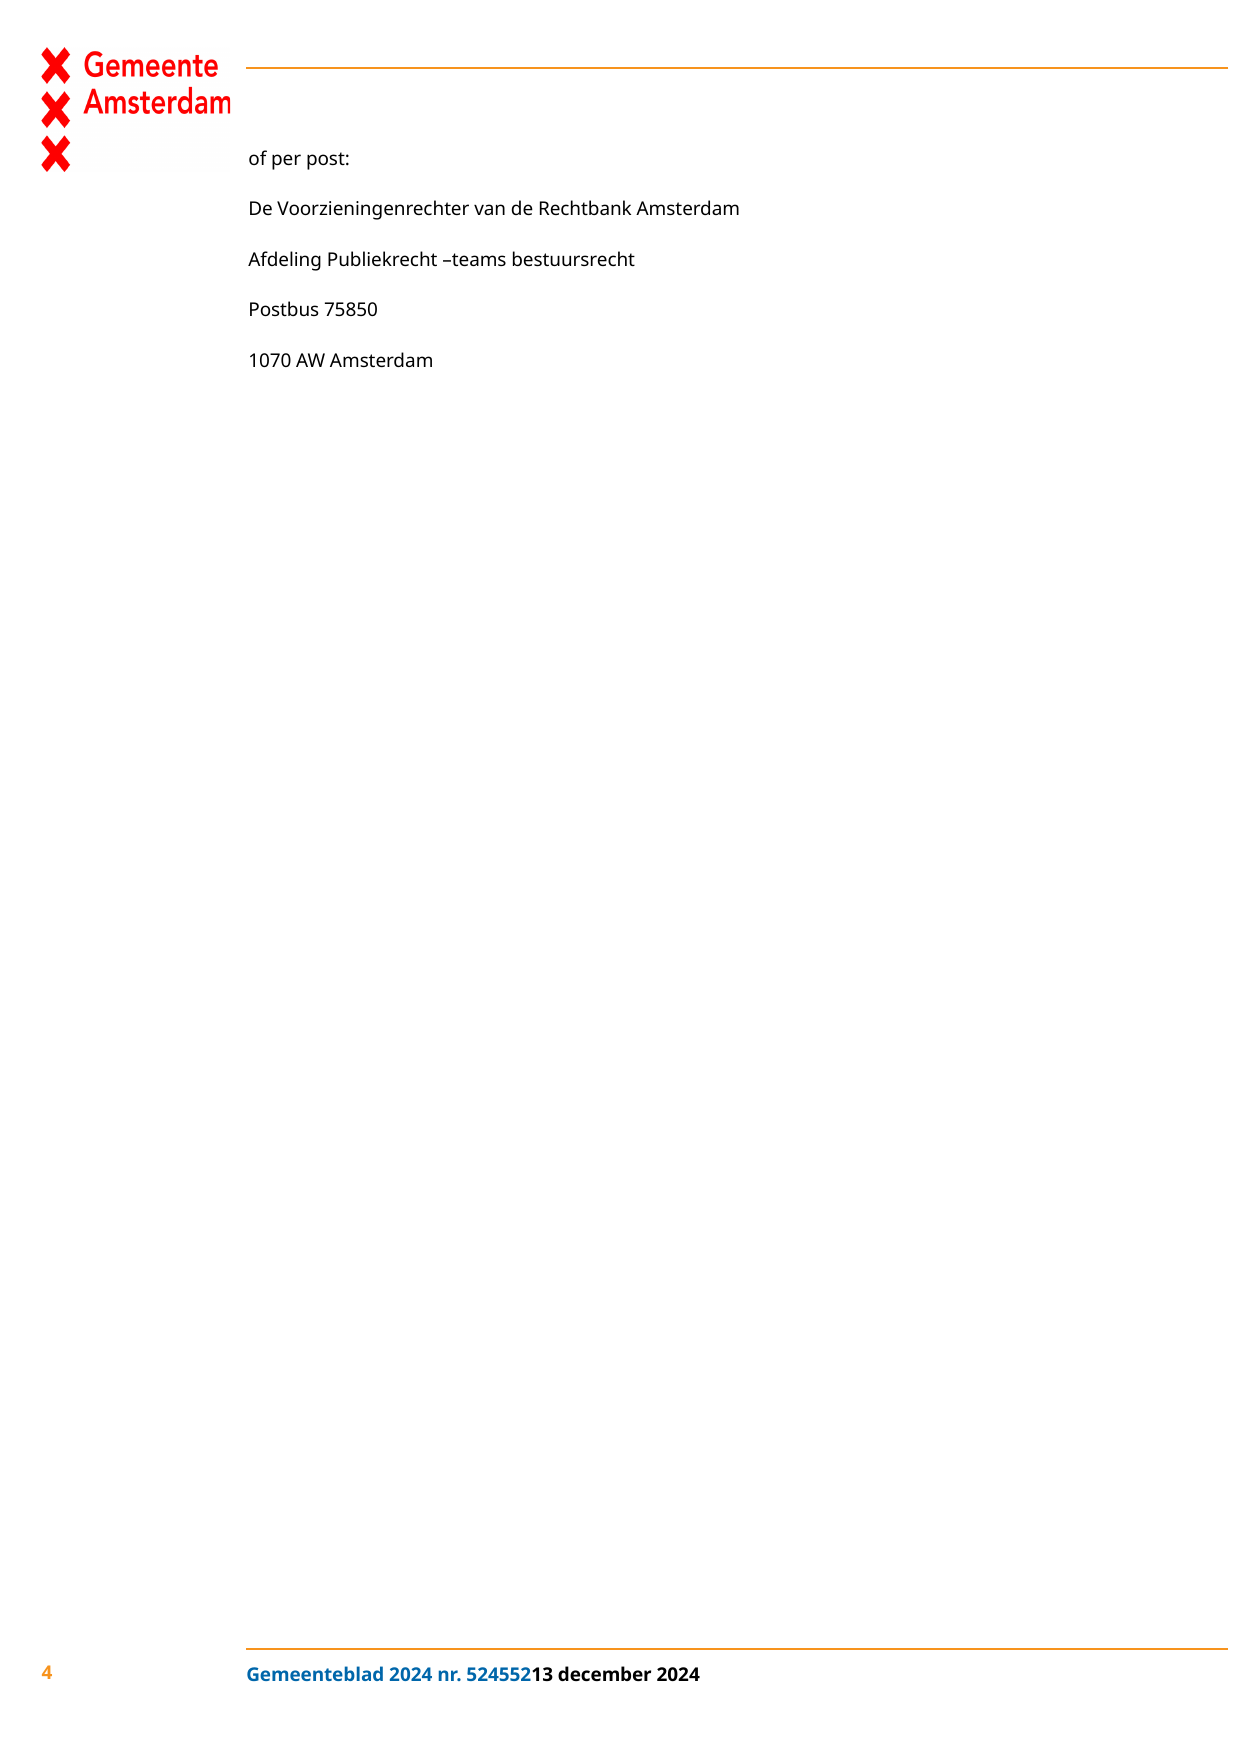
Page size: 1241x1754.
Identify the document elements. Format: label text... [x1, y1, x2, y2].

picture [41, 47, 231, 172]
text Afdeling Publiekrecht –teams bestuursrecht [248, 246, 1152, 272]
text 1070 AW Amsterdam [248, 347, 1152, 373]
text Postbus 75850 [248, 296, 1152, 322]
text of per post: [248, 145, 1152, 171]
text De Voorzieningenrechter van de Rechtbank Amsterdam [248, 196, 1152, 221]
